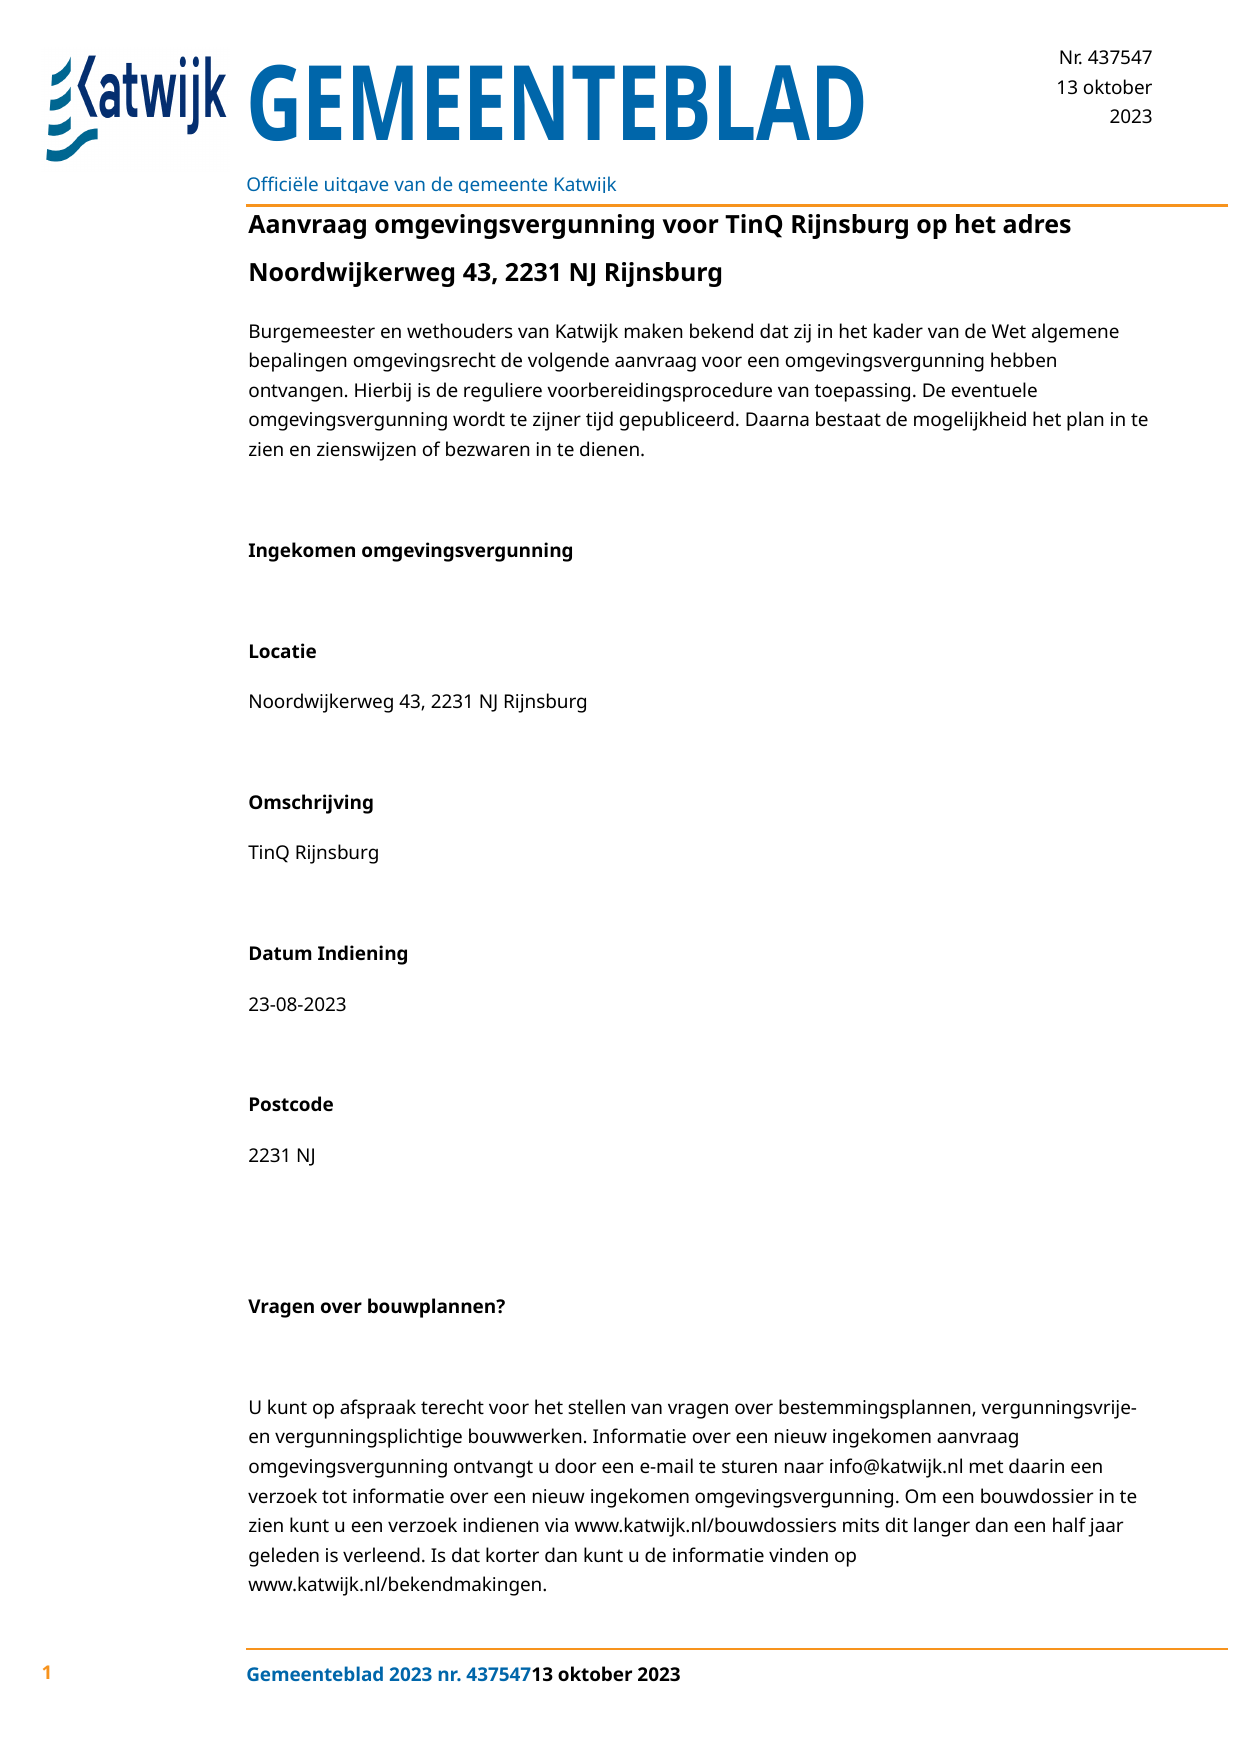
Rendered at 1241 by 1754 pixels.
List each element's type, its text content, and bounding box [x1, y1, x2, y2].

text U kunt op afspraak terecht voor het stellen van vragen over bestemmingsplannen, vergunningsvrije- en vergunningsplichtige bouwwerken. Informatie over een nieuw ingekomen aanvraag omgevingsvergunning ontvangt u door een e-mail te sturen naar info@katwijk.nl met daarin een verzoek tot informatie over een nieuw ingekomen omgevingsvergunning. Om een bouwdossier in te zien kunt u een verzoek indienen via www.katwijk.nl/bouwdossiers mits dit langer dan een half jaar geleden is verleend. Is dat korter dan kunt u de informatie vinden op www.katwijk.nl/bekendmakingen. [248, 1394, 1152, 1597]
text TinQ Rijnsburg [248, 839, 1152, 865]
text 2231 NJ [248, 1142, 1152, 1168]
text Omschrijving [248, 789, 1152, 815]
text 23-08-2023 [248, 991, 1152, 1017]
text Noordwijkerweg 43, 2231 NJ Rijnsburg [248, 688, 1152, 714]
text Postcode [248, 1092, 1152, 1117]
picture [41, 47, 231, 172]
text Datum Indiening [248, 940, 1152, 966]
text Ingekomen omgevingsvergunning [248, 537, 1152, 563]
text Aanvraag omgevingsvergunning voor TinQ Rijnsburg op het adres Noordwijkerweg 43, 2231 NJ Rijnsburg [248, 207, 1152, 288]
text Vragen over bouwplannen? [248, 1293, 1152, 1319]
text Burgemeester en wethouders van Katwijk maken bekend dat zij in het kader van de Wet algemene bepalingen omgevingsrecht de volgende aanvraag voor een omgevingsvergunning hebben ontvangen. Hierbij is de reguliere voorbereidingsprocedure van toepassing. De eventuele omgevingsvergunning wordt te zijner tijd gepubliceerd. Daarna bestaat de mogelijkheid het plan in te zien en zienswijzen of bezwaren in te dienen. [248, 318, 1152, 462]
text Locatie [248, 638, 1152, 664]
